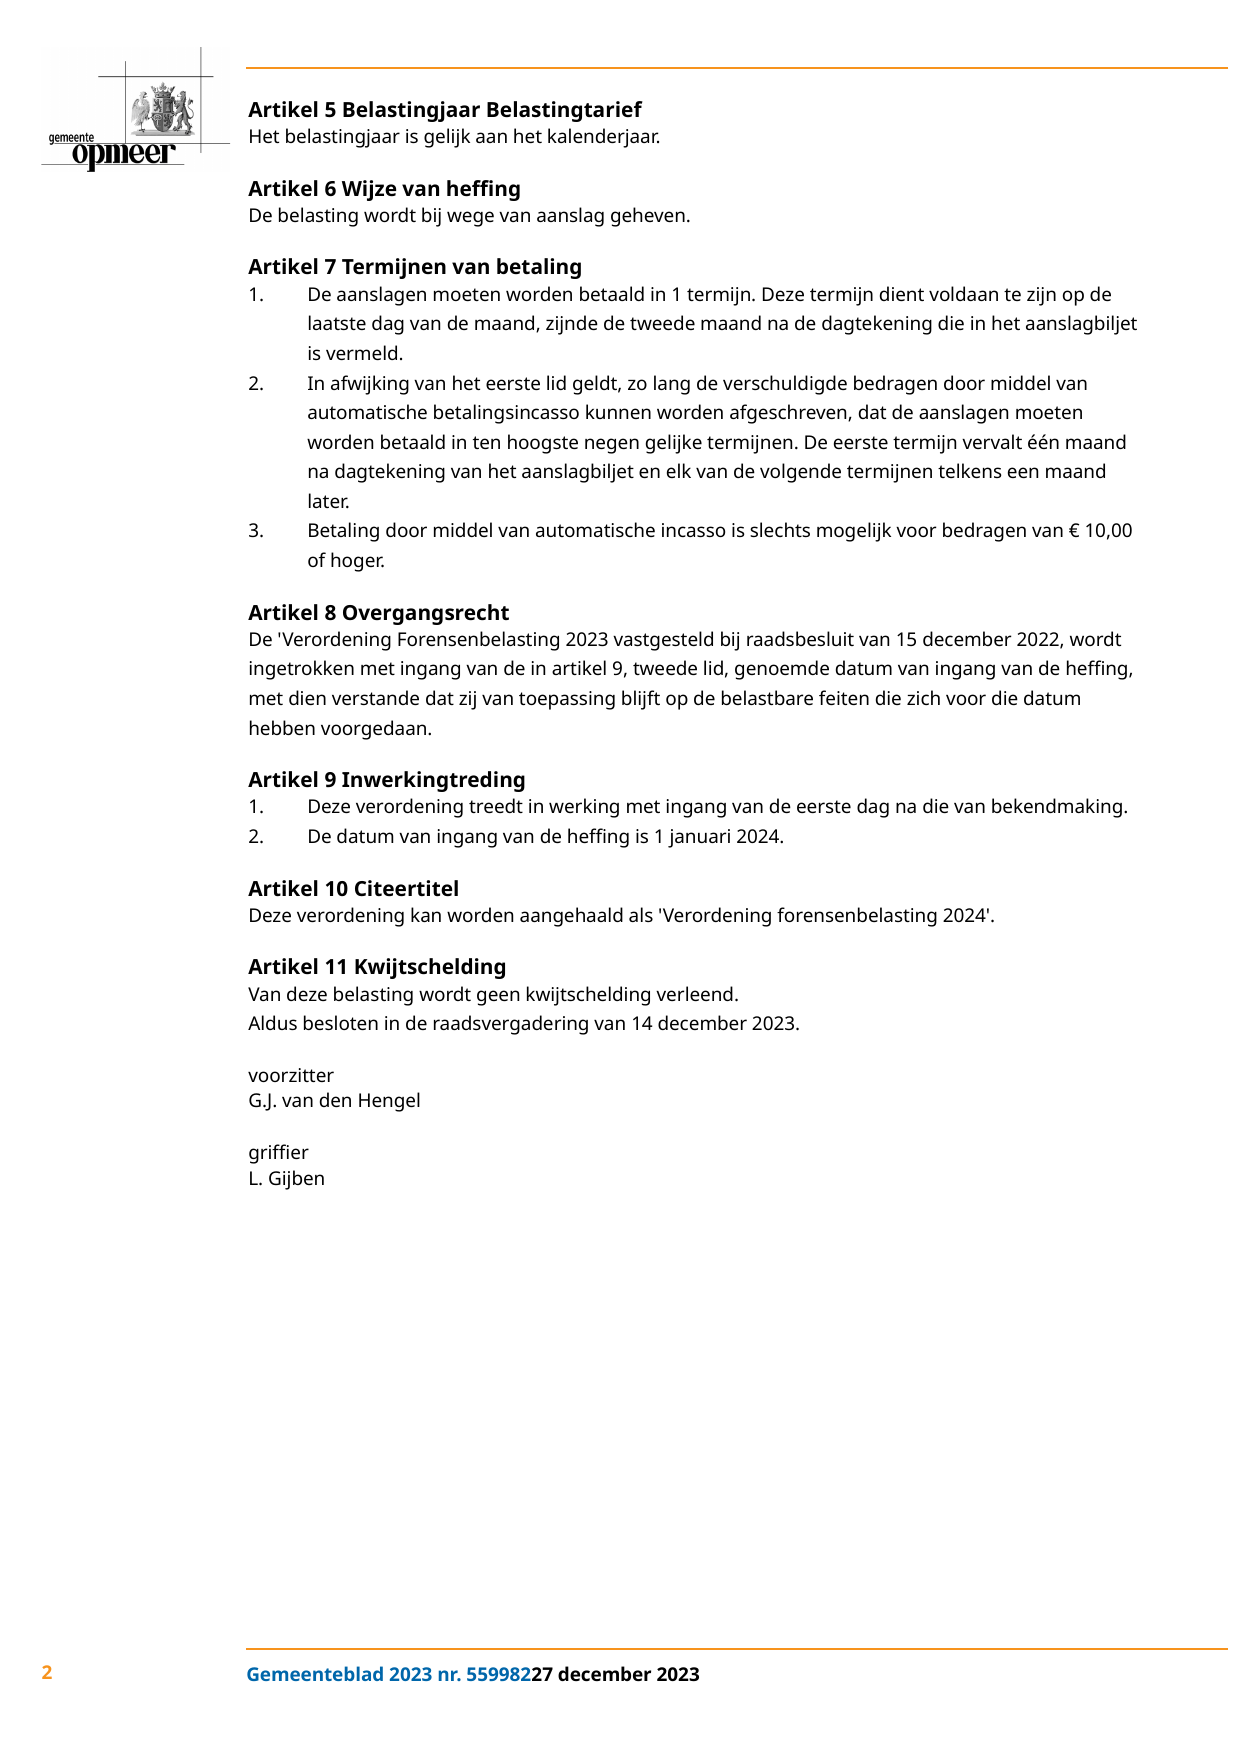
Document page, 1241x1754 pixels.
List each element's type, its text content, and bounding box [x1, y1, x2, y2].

text Het belastingjaar is gelijk aan het kalenderjaar. [248, 123, 1152, 149]
text De 'Verordening Forensenbelasting 2023 vastgesteld bij raadsbesluit van 15 december 2022, wordt ingetrokken met ingang van de in artikel 9, tweede lid, genoemde datum van ingang van de heffing, met dien verstande dat zij van toepassing blijft op de belastbare feiten die zich voor die datum hebben voorgedaan. [248, 626, 1152, 741]
text griffier [248, 1139, 1152, 1165]
text Artikel 7 Termijnen van betaling [248, 252, 1152, 281]
list De datum van ingang van de heffing is 1 januari 2024. [248, 823, 1152, 849]
list Deze verordening treedt in werking met ingang van de eerste dag na die van bekendmaking. [248, 794, 1152, 819]
list De aanslagen moeten worden betaald in 1 termijn. Deze termijn dient voldaan te zijn op de laatste dag van de maand, zijnde de tweede maand na de dagtekening die in het aanslagbiljet is vermeld. [248, 281, 1152, 366]
text voorzitter [248, 1062, 1152, 1088]
list In afwijking van het eerste lid geldt, zo lang de verschuldigde bedragen door middel van automatische betalingsincasso kunnen worden afgeschreven, dat de aanslagen moeten worden betaald in ten hoogste negen gelijke termijnen. De eerste termijn vervalt één maand na dagtekening van het aanslagbiljet en elk van de volgende termijnen telkens een maand later. [248, 370, 1152, 514]
text Van deze belasting wordt geen kwijtschelding verleend. [248, 981, 1152, 1007]
text Artikel 6 Wijze van heffing [248, 174, 1152, 202]
text L. Gijben [248, 1165, 1152, 1191]
text Artikel 10 Citeertitel [248, 874, 1152, 902]
list Betaling door middel van automatische incasso is slechts mogelijk voor bedragen van € 10,00 of hoger. [248, 518, 1152, 573]
text Artikel 8 Overgangsrecht [248, 598, 1152, 626]
text De belasting wordt bij wege van aanslag geheven. [248, 202, 1152, 228]
text Aldus besloten in de raadsvergadering van 14 december 2023. [248, 1011, 1152, 1036]
text G.J. van den Hengel [248, 1088, 1152, 1113]
text Artikel 11 Kwijtschelding [248, 952, 1152, 981]
text Artikel 5 Belastingjaar Belastingtarief [248, 95, 1152, 123]
picture [41, 47, 231, 172]
text Deze verordening kan worden aangehaald als 'Verordening forensenbelasting 2024'. [248, 902, 1152, 928]
text Artikel 9 Inwerkingtreding [248, 765, 1152, 794]
